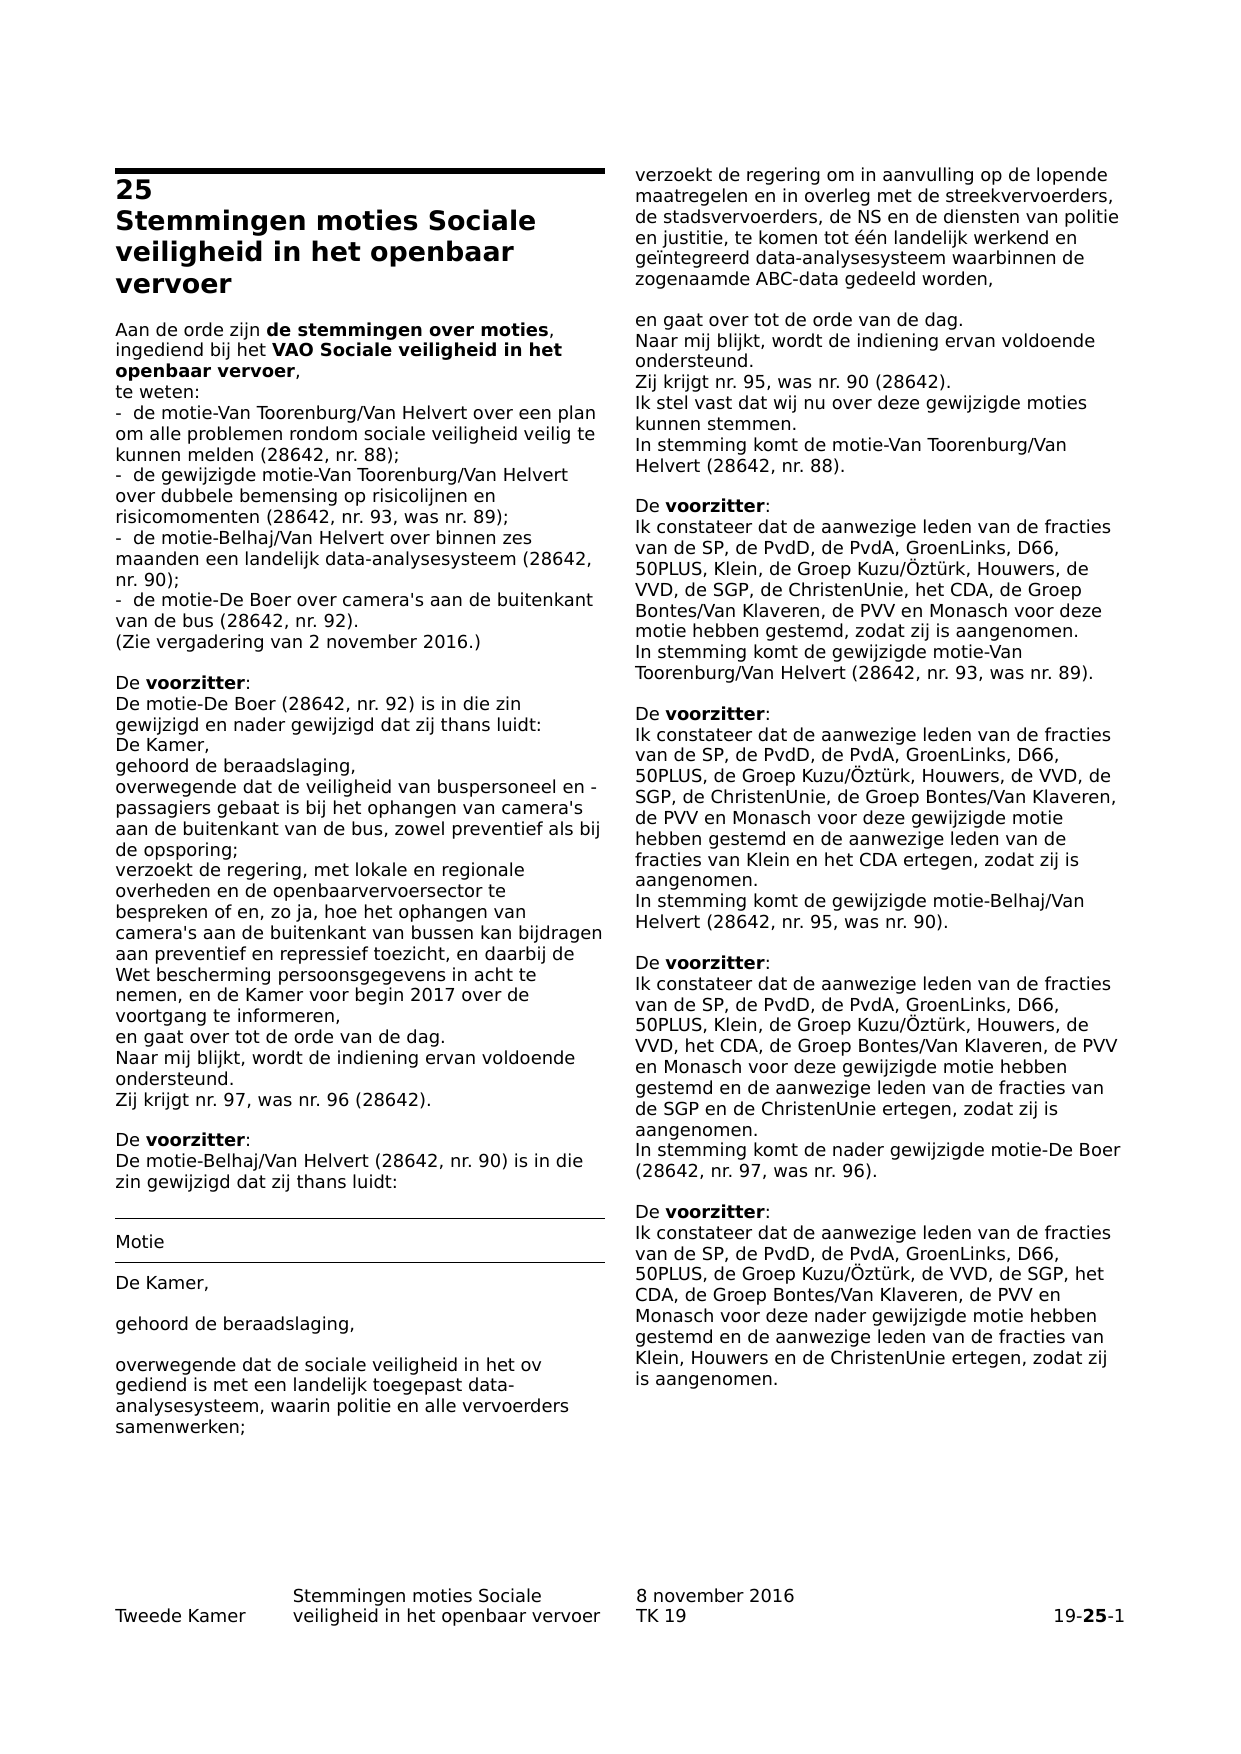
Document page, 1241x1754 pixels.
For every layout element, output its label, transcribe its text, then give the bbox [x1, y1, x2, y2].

text gehoord de beraadslaging, [115, 1314, 605, 1334]
text en gaat over tot de orde van de dag. [635, 310, 1125, 330]
text De Kamer, [115, 1273, 605, 1294]
list de motie-Belhaj/Van Helvert over binnen zes maanden een landelijk data-analysesysteem (28642, nr. 90); [115, 528, 605, 590]
text Motie [115, 1232, 605, 1253]
title 25 Stemmingen moties Sociale veiligheid in het openbaar vervoer [115, 174, 605, 299]
text De Kamer, [115, 735, 605, 756]
text De voorzitter: [635, 496, 1125, 517]
text overwegende dat de sociale veiligheid in het ov gediend is met een landelijk toegepast data-analysesysteem, waarin politie en alle vervoerders samenwerken; [115, 1354, 605, 1437]
text Zij krijgt nr. 97, was nr. 96 (28642). [115, 1089, 605, 1110]
text In stemming komt de gewijzigde motie-Belhaj/Van Helvert (28642, nr. 95, was nr. 90). [635, 891, 1125, 933]
list de motie-De Boer over camera's aan de buitenkant van de bus (28642, nr. 92). [115, 590, 605, 632]
list de motie-Van Toorenburg/Van Helvert over een plan om alle problemen rondom sociale veiligheid veilig te kunnen melden (28642, nr. 88); [115, 403, 605, 465]
text verzoekt de regering, met lokale en regionale overheden en de openbaarvervoersector te bespreken of en, zo ja, hoe het ophangen van camera's aan de buitenkant van bussen kan bijdragen aan preventief en repressief toezicht, en daarbij de Wet bescherming persoonsgegevens in acht te nemen, en de Kamer voor begin 2017 over de voortgang te informeren, [115, 860, 605, 1027]
text Ik constateer dat de aanwezige leden van de fracties van de SP, de PvdD, de PvdA, GroenLinks, D66, 50PLUS, Klein, de Groep Kuzu/Öztürk, Houwers, de VVD, het CDA, de Groep Bontes/Van Klaveren, de PVV en Monasch voor deze gewijzigde motie hebben gestemd en de aanwezige leden van de fracties van de SGP en de ChristenUnie ertegen, zodat zij is aangenomen. [635, 973, 1125, 1140]
text te weten: [115, 382, 605, 403]
text Aan de orde zijn de stemmingen over moties, ingediend bij het VAO Sociale veiligheid in het openbaar vervoer, [115, 319, 605, 382]
text De voorzitter: [635, 1202, 1125, 1222]
text De motie-Belhaj/Van Helvert (28642, nr. 90) is in die zin gewijzigd dat zij thans luidt: [115, 1151, 605, 1192]
text (Zie vergadering van 2 november 2016.) [115, 632, 605, 653]
list de gewijzigde motie-Van Toorenburg/Van Helvert over dubbele bemensing op risicolijnen en risicomomenten (28642, nr. 93, was nr. 89); [115, 465, 605, 528]
text De motie-De Boer (28642, nr. 92) is in die zin gewijzigd en nader gewijzigd dat zij thans luidt: [115, 693, 605, 735]
text gehoord de beraadslaging, [115, 756, 605, 777]
text Naar mij blijkt, wordt de indiening ervan voldoende ondersteund. [635, 330, 1125, 372]
text De voorzitter: [635, 953, 1125, 973]
text Ik constateer dat de aanwezige leden van de fracties van de SP, de PvdD, de PvdA, GroenLinks, D66, 50PLUS, de Groep Kuzu/Öztürk, Houwers, de VVD, de SGP, de ChristenUnie, de Groep Bontes/Van Klaveren, de PVV en Monasch voor deze gewijzigde motie hebben gestemd en de aanwezige leden van de fracties van Klein en het CDA ertegen, zodat zij is aangenomen. [635, 724, 1125, 891]
text De voorzitter: [115, 1130, 605, 1151]
text en gaat over tot de orde van de dag. [115, 1027, 605, 1048]
text De voorzitter: [635, 704, 1125, 724]
text Naar mij blijkt, wordt de indiening ervan voldoende ondersteund. [115, 1048, 605, 1089]
text Ik constateer dat de aanwezige leden van de fracties van de SP, de PvdD, de PvdA, GroenLinks, D66, 50PLUS, de Groep Kuzu/Öztürk, de VVD, de SGP, het CDA, de Groep Bontes/Van Klaveren, de PVV en Monasch voor deze nader gewijzigde motie hebben gestemd en de aanwezige leden van de fracties van Klein, Houwers en de ChristenUnie ertegen, zodat zij is aangenomen. [635, 1222, 1125, 1389]
text Ik stel vast dat wij nu over deze gewijzigde moties kunnen stemmen. [635, 393, 1125, 434]
text In stemming komt de gewijzigde motie-Van Toorenburg/Van Helvert (28642, nr. 93, was nr. 89). [635, 642, 1125, 684]
text verzoekt de regering om in aanvulling op de lopende maatregelen en in overleg met de streekvervoerders, de stadsvervoerders, de NS en de diensten van politie en justitie, te komen tot één landelijk werkend en geïntegreerd data-analysesysteem waarbinnen de zogenaamde ABC-data gedeeld worden, [635, 165, 1125, 290]
text Ik constateer dat de aanwezige leden van de fracties van de SP, de PvdD, de PvdA, GroenLinks, D66, 50PLUS, Klein, de Groep Kuzu/Öztürk, Houwers, de VVD, de SGP, de ChristenUnie, het CDA, de Groep Bontes/Van Klaveren, de PVV en Monasch voor deze motie hebben gestemd, zodat zij is aangenomen. [635, 517, 1125, 642]
text In stemming komt de motie-Van Toorenburg/Van Helvert (28642, nr. 88). [635, 434, 1125, 476]
text In stemming komt de nader gewijzigde motie-De Boer (28642, nr. 97, was nr. 96). [635, 1140, 1125, 1182]
text Zij krijgt nr. 95, was nr. 90 (28642). [635, 372, 1125, 393]
text overwegende dat de veiligheid van buspersoneel en -passagiers gebaat is bij het ophangen van camera's aan de buitenkant van de bus, zowel preventief als bij de opsporing; [115, 777, 605, 860]
text De voorzitter: [115, 673, 605, 693]
